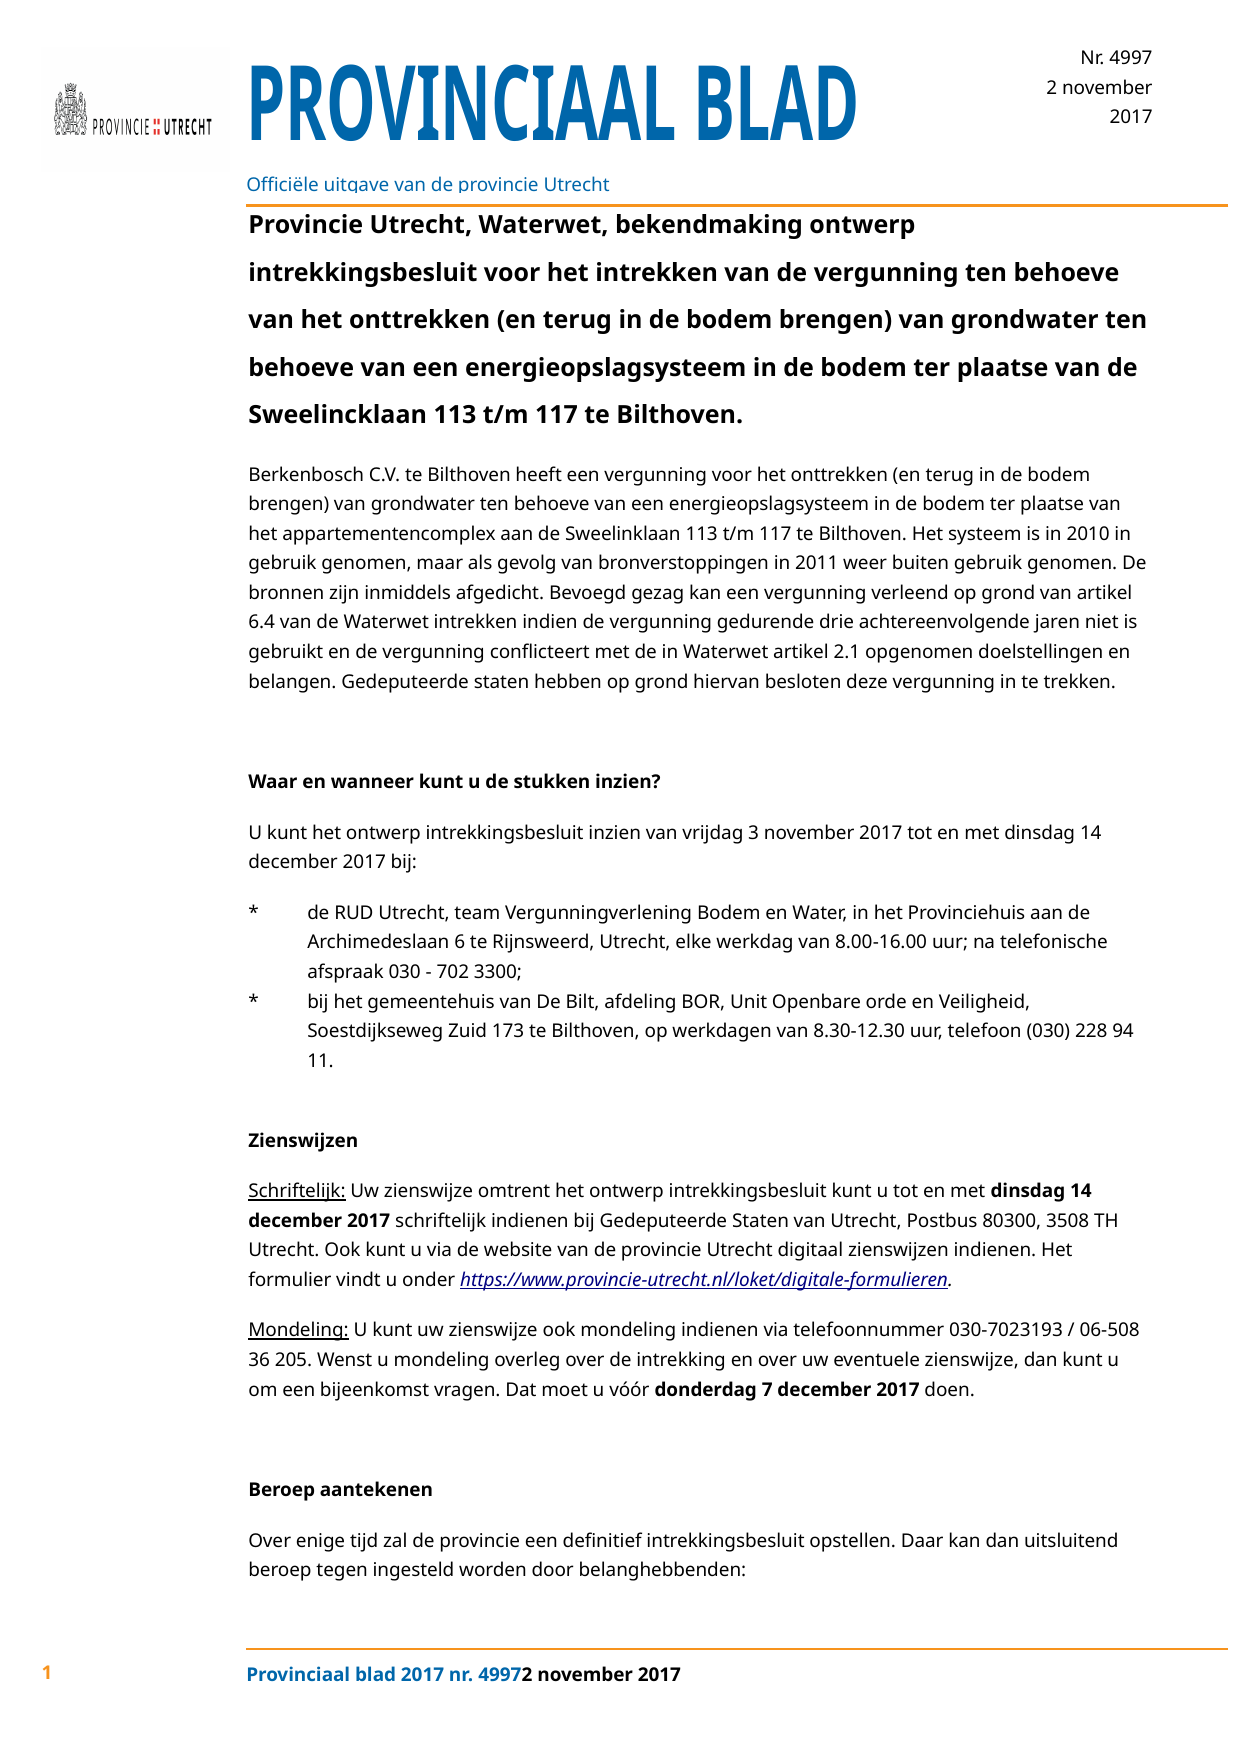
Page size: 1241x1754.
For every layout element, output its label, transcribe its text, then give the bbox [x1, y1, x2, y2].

text Schriftelijk: Uw zienswijze omtrent het ontwerp intrekkingsbesluit kunt u tot en met dinsdag 14 december 2017 schriftelijk indienen bij Gedeputeerde Staten van Utrecht, Postbus 80300, 3508 TH Utrecht. Ook kunt u via de website van de provincie Utrecht digitaal zienswijzen indienen. Het formulier vindt u onder https://www.provincie-utrecht.nl/loket/digitale-formulieren. [248, 1177, 1152, 1292]
text Zienswijzen [248, 1127, 1152, 1153]
text Over enige tijd zal de provincie een definitief intrekkingsbesluit opstellen. Daar kan dan uitsluitend beroep tegen ingesteld worden door belanghebbenden: [248, 1527, 1152, 1582]
picture [41, 47, 231, 172]
text U kunt het ontwerp intrekkingsbesluit inzien van vrijdag 3 november 2017 tot en met dinsdag 14 december 2017 bij: [248, 819, 1152, 874]
list bij het gemeentehuis van De Bilt, afdeling BOR, Unit Openbare orde en Veiligheid, Soestdijkseweg Zuid 173 te Bilthoven, op werkdagen van 8.30-12.30 uur, telefoon (030) 228 94 11. [248, 988, 1152, 1073]
list de RUD Utrecht, team Vergunningverlening Bodem en Water, in het Provinciehuis aan de Archimedeslaan 6 te Rijnsweerd, Utrecht, elke werkdag van 8.00‑16.00 uur; na telefonische afspraak 030 - 702 3300; [248, 899, 1152, 984]
text Berkenbosch C.V. te Bilthoven heeft een vergunning voor het onttrekken (en terug in de bodem brengen) van grondwater ten behoeve van een energieopslagsysteem in de bodem ter plaatse van het appartementencomplex aan de Sweelinklaan 113 t/m 117 te Bilthoven. Het systeem is in 2010 in gebruik genomen, maar als gevolg van bronverstoppingen in 2011 weer buiten gebruik genomen. De bronnen zijn inmiddels afgedicht. Bevoegd gezag kan een vergunning verleend op grond van artikel 6.4 van de Waterwet intrekken indien de vergunning gedurende drie achtereenvolgende jaren niet is gebruikt en de vergunning conflicteert met de in Waterwet artikel 2.1 opgenomen doelstellingen en belangen. Gedeputeerde staten hebben op grond hiervan besloten deze vergunning in te trekken. [248, 461, 1152, 693]
text Beroep aantekenen [248, 1477, 1152, 1502]
text Waar en wanneer kunt u de stukken inzien? [248, 769, 1152, 794]
text Mondeling: U kunt uw zienswijze ook mondeling indienen via telefoonnummer 030-7023193 / 06-508 36 205. Wenst u mondeling overleg over de intrekking en over uw eventuele zienswijze, dan kunt u om een bijeenkomst vragen. Dat moet u vóór donderdag 7 december 2017 doen. [248, 1317, 1152, 1401]
text Provincie Utrecht, Waterwet, bekendmaking ontwerp intrekkingsbesluit voor het intrekken van de vergunning ten behoeve van het onttrekken (en terug in de bodem brengen) van grondwater ten behoeve van een energieopslagsysteem in de bodem ter plaatse van de Sweelincklaan 113 t/m 117 te Bilthoven. [248, 207, 1152, 431]
